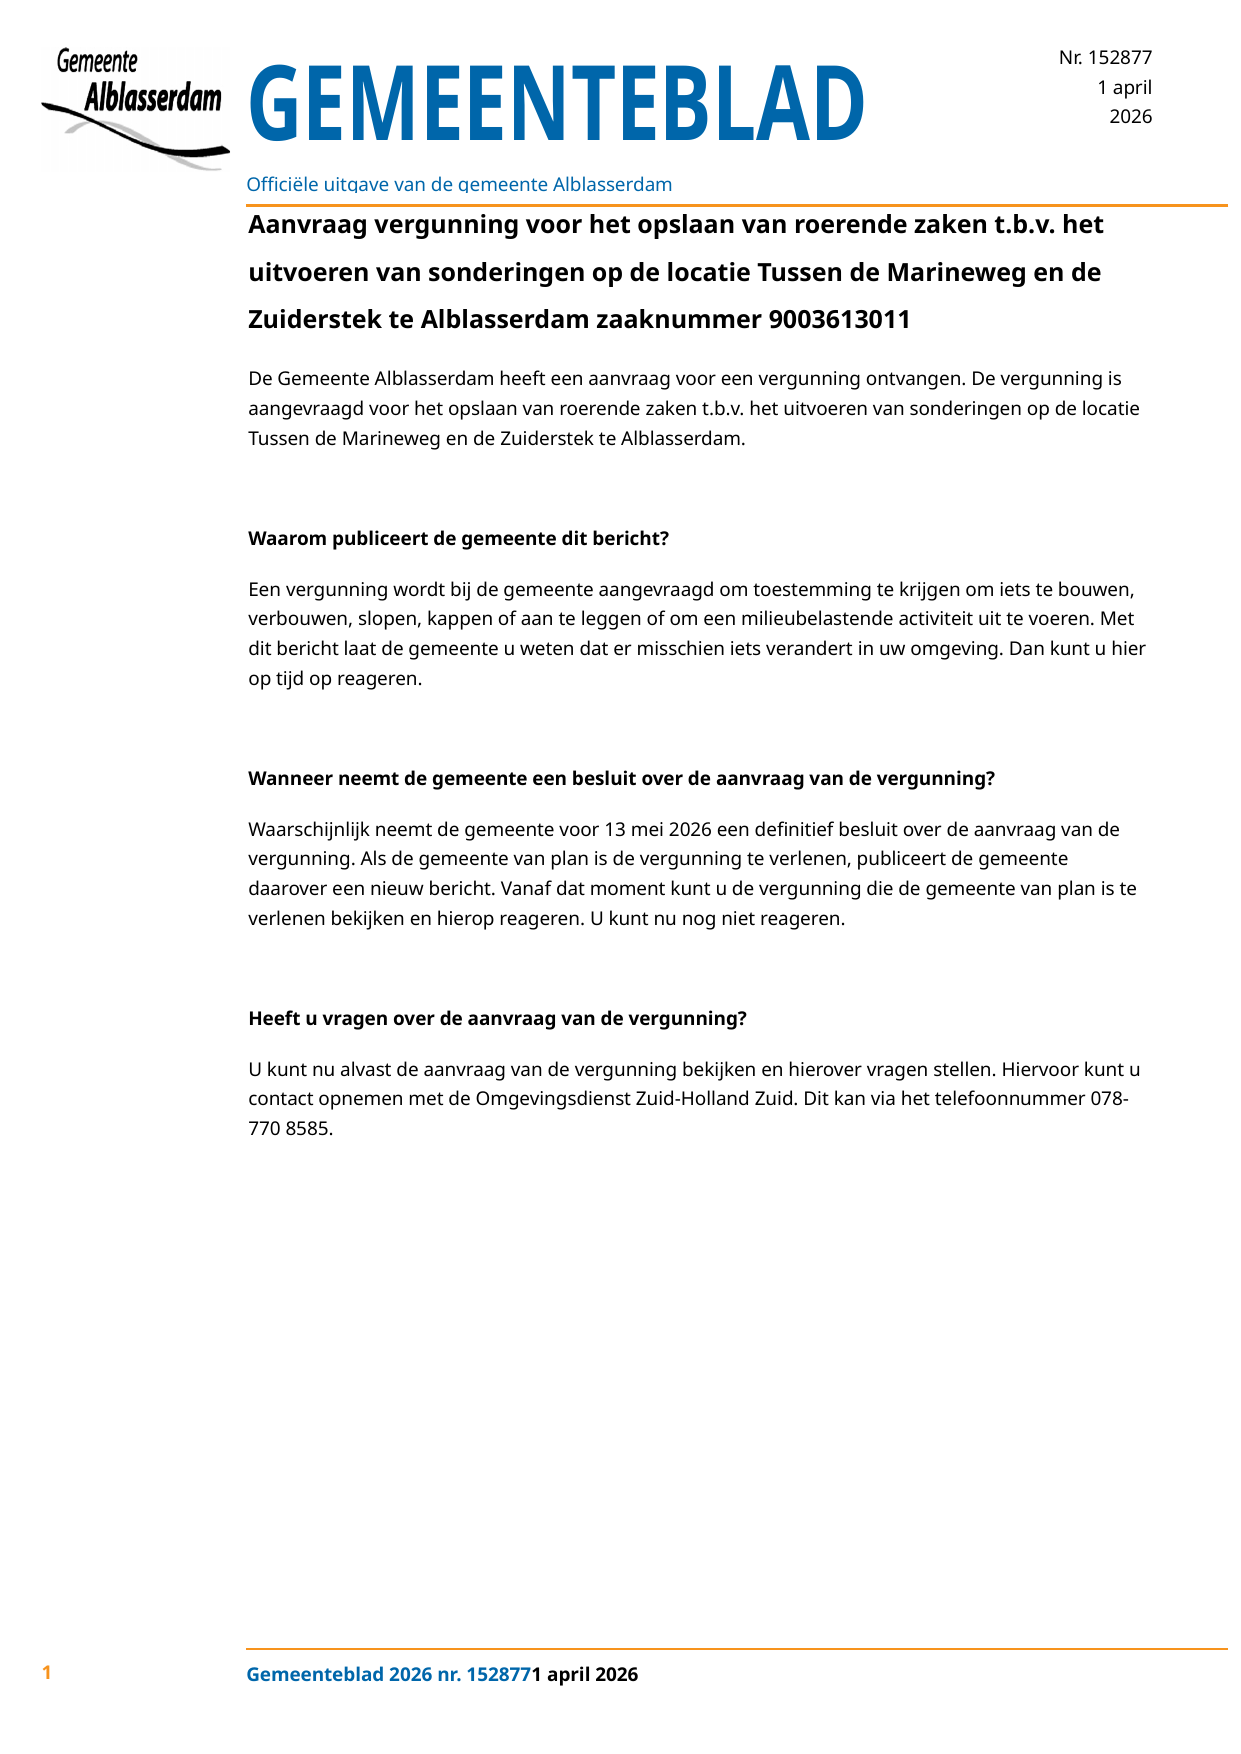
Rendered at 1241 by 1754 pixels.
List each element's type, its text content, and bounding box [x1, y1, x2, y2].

text Wanneer neemt de gemeente een besluit over de aanvraag van de vergunning? [248, 766, 1152, 791]
text Aanvraag vergunning voor het opslaan van roerende zaken t.b.v. het uitvoeren van sonderingen op de locatie Tussen de Marineweg en de Zuiderstek te Alblasserdam zaaknummer 9003613011 [248, 207, 1152, 336]
text Waarschijnlijk neemt de gemeente voor 13 mei 2026 een definitief besluit over de aanvraag van de vergunning. Als de gemeente van plan is de vergunning te verlenen, publiceert de gemeente daarover een nieuw bericht. Vanaf dat moment kunt u de vergunning die de gemeente van plan is te verlenen bekijken en hierop reageren. U kunt nu nog niet reageren. [248, 816, 1152, 930]
picture [41, 47, 231, 172]
text Waarom publiceert de gemeente dit bericht? [248, 526, 1152, 551]
text Een vergunning wordt bij de gemeente aangevraagd om toestemming te krijgen om iets te bouwen, verbouwen, slopen, kappen of aan te leggen of om een milieubelastende activiteit uit te voeren. Met dit bericht laat de gemeente u weten dat er misschien iets verandert in uw omgeving. Dan kunt u hier op tijd op reageren. [248, 576, 1152, 690]
text U kunt nu alvast de aanvraag van de vergunning bekijken en hierover vragen stellen. Hiervoor kunt u contact opnemen met de Omgevingsdienst Zuid-Holland Zuid. Dit kan via het telefoonnummer 078-770 8585. [248, 1056, 1152, 1141]
text Heeft u vragen over de aanvraag van de vergunning? [248, 1006, 1152, 1031]
text De Gemeente Alblasserdam heeft een aanvraag voor een vergunning ontvangen. De vergunning is aangevraagd voor het opslaan van roerende zaken t.b.v. het uitvoeren van sonderingen op de locatie Tussen de Marineweg en de Zuiderstek te Alblasserdam. [248, 366, 1152, 450]
